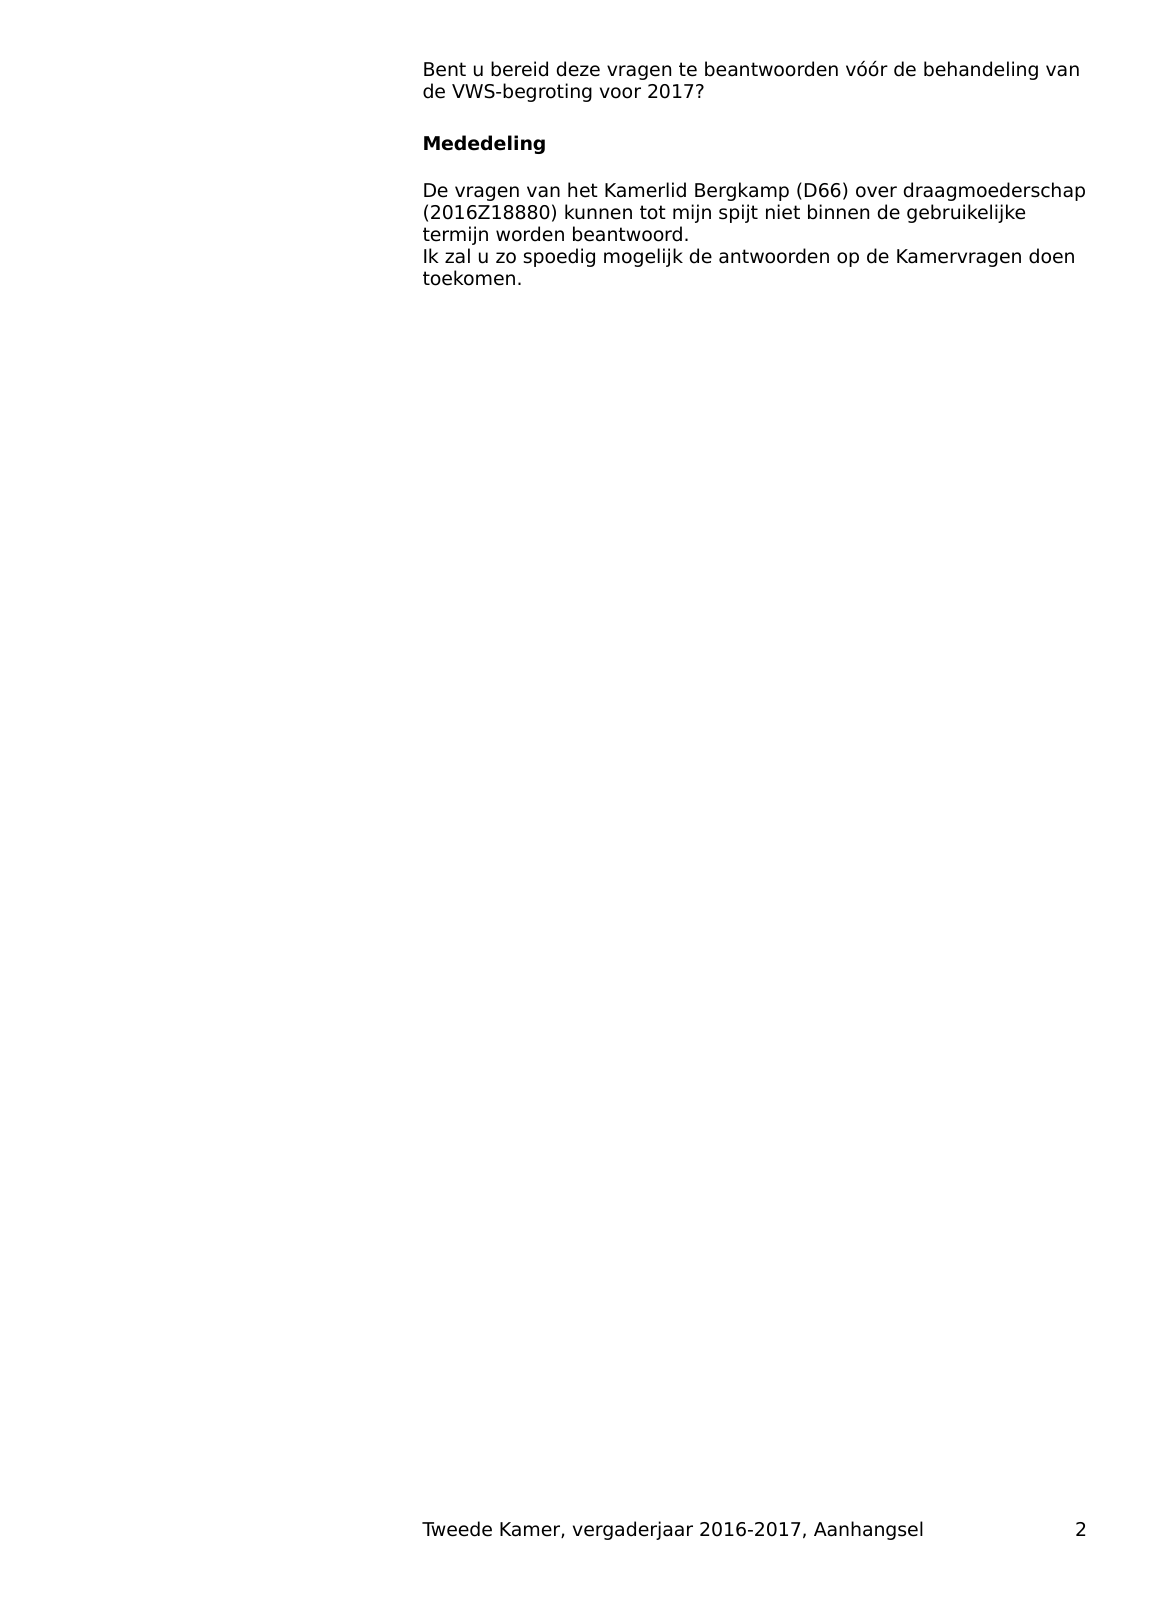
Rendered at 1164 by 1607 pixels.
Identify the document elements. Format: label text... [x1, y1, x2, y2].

text Ik zal u zo spoedig mogelijk de antwoorden op de Kamervragen doen toekomen. [422, 246, 1087, 290]
text Bent u bereid deze vragen te beantwoorden vóór de behandeling van de VWS-begroting voor 2017? [422, 59, 1087, 103]
subtitle Mededeling [422, 133, 1087, 155]
text De vragen van het Kamerlid Bergkamp (D66) over draagmoederschap (2016Z18880) kunnen tot mijn spijt niet binnen de gebruikelijke termijn worden beantwoord. [422, 180, 1087, 246]
